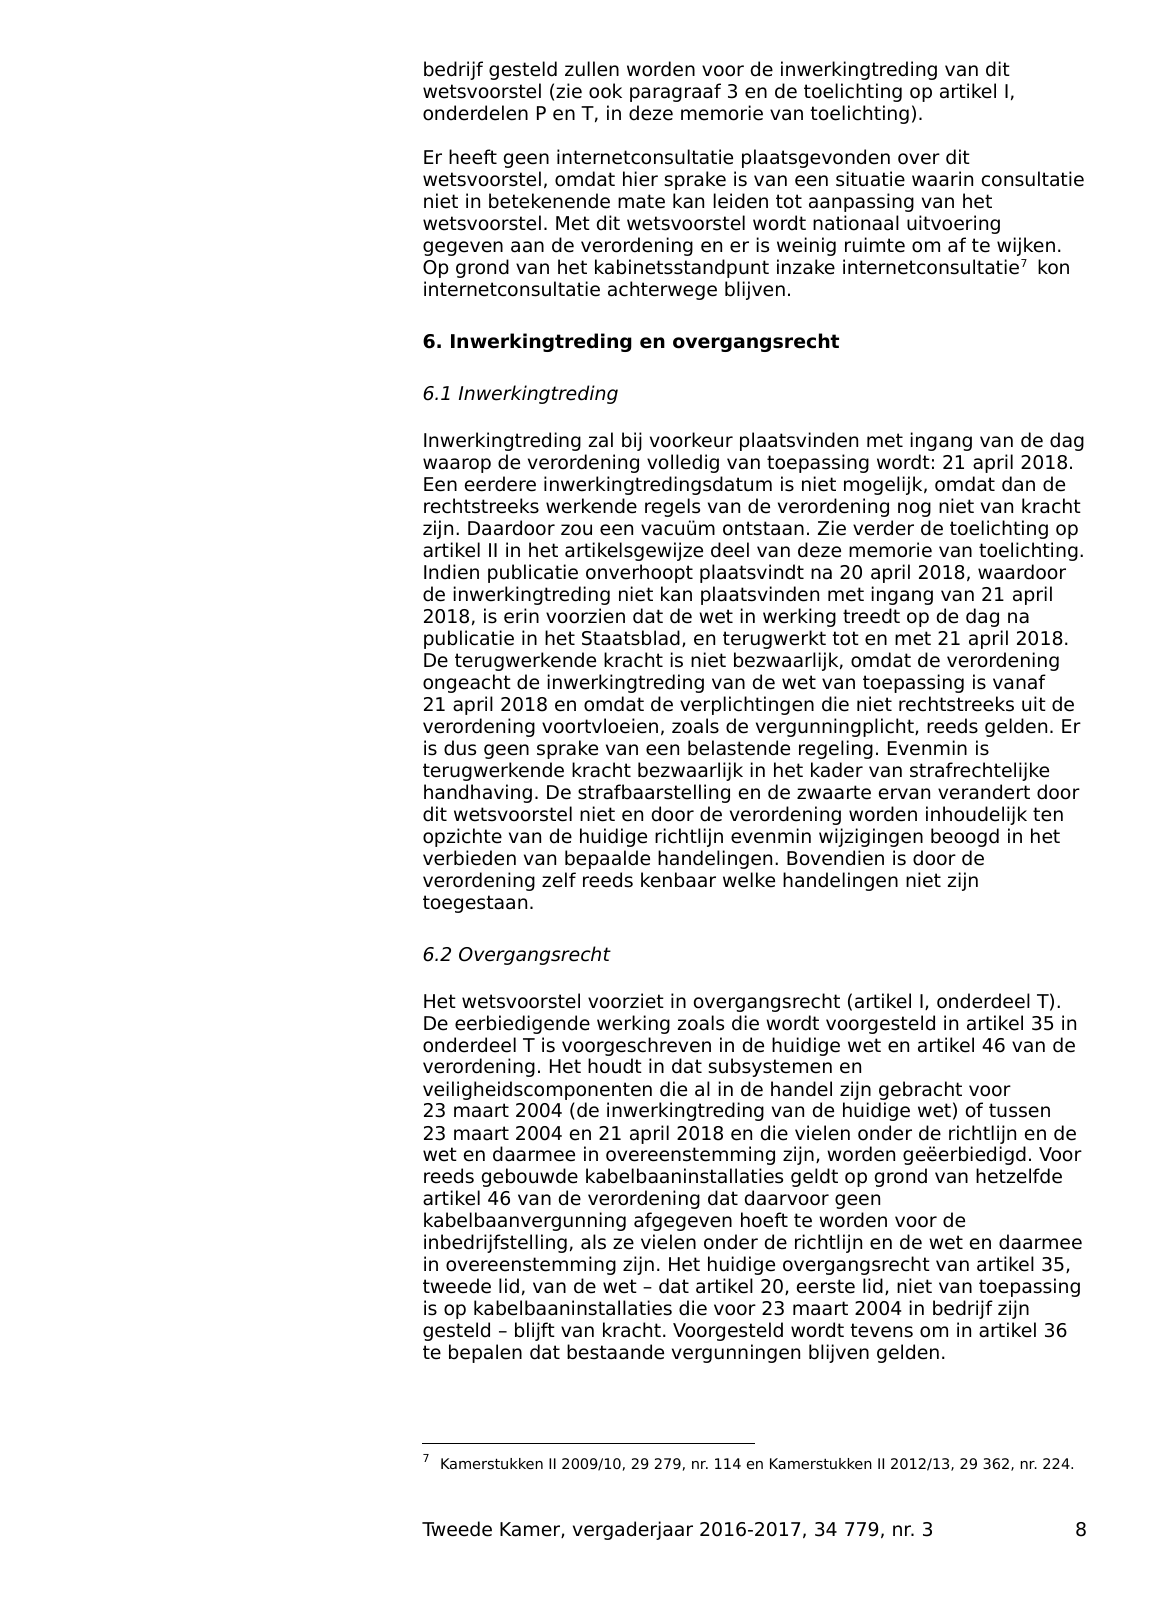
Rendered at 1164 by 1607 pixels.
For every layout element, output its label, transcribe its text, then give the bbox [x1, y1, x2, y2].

text Inwerkingtreding zal bij voorkeur plaatsvinden met ingang van de dag waarop de verordening volledig van toepassing wordt: 21 april 2018. Een eerdere inwerkingtredingsdatum is niet mogelijk, omdat dan de rechtstreeks werkende regels van de verordening nog niet van kracht zijn. Daardoor zou een vacuüm ontstaan. Zie verder de toelichting op artikel II in het artikelsgewijze deel van deze memorie van toelichting. Indien publicatie onverhoopt plaatsvindt na 20 april 2018, waardoor de inwerkingtreding niet kan plaatsvinden met ingang van 21 april 2018, is erin voorzien dat de wet in werking treedt op de dag na publicatie in het Staatsblad, en terugwerkt tot en met 21 april 2018. De terugwerkende kracht is niet bezwaarlijk, omdat de verordening ongeacht de inwerkingtreding van de wet van toepassing is vanaf 21 april 2018 en omdat de verplichtingen die niet rechtstreeks uit de verordening voortvloeien, zoals de vergunningplicht, reeds gelden. Er is dus geen sprake van een belastende regeling. Evenmin is terugwerkende kracht bezwaarlijk in het kader van strafrechtelijke handhaving. De strafbaarstelling en de zwaarte ervan verandert door dit wetsvoorstel niet en door de verordening worden inhoudelijk ten opzichte van de huidige richtlijn evenmin wijzigingen beoogd in het verbieden van bepaalde handelingen. Bovendien is door de verordening zelf reeds kenbaar welke handelingen niet zijn toegestaan. [422, 430, 1087, 913]
text Er heeft geen internetconsultatie plaatsgevonden over dit wetsvoorstel, omdat hier sprake is van een situatie waarin consultatie niet in betekenende mate kan leiden tot aanpassing van het wetsvoorstel. Met dit wetsvoorstel wordt nationaal uitvoering gegeven aan de verordening en er is weinig ruimte om af te wijken. Op grond van het kabinetsstandpunt inzake internetconsultatie kon internetconsultatie achterwege blijven. [422, 147, 1087, 301]
text Het wetsvoorstel voorziet in overgangsrecht (artikel I, onderdeel T). De eerbiedigende werking zoals die wordt voorgesteld in artikel 35 in onderdeel T is voorgeschreven in de huidige wet en artikel 46 van de verordening. Het houdt in dat subsystemen en veiligheidscomponenten die al in de handel zijn gebracht voor 23 maart 2004 (de inwerkingtreding van de huidige wet) of tussen 23 maart 2004 en 21 april 2018 en die vielen onder de richtlijn en de wet en daarmee in overeenstemming zijn, worden geëerbiedigd. Voor reeds gebouwde kabelbaaninstallaties geldt op grond van hetzelfde artikel 46 van de verordening dat daarvoor geen kabelbaanvergunning afgegeven hoeft te worden voor de inbedrijfstelling, als ze vielen onder de richtlijn en de wet en daarmee in overeenstemming zijn. Het huidige overgangsrecht van artikel 35, tweede lid, van de wet – dat artikel 20, eerste lid, niet van toepassing is op kabelbaaninstallaties die voor 23 maart 2004 in bedrijf zijn gesteld – blijft van kracht. Voorgesteld wordt tevens om in artikel 36 te bepalen dat bestaande vergunningen blijven gelden. [422, 991, 1087, 1364]
subtitle 6. Inwerkingtreding en overgangsrecht [422, 331, 1087, 353]
text bedrijf gesteld zullen worden voor de inwerkingtreding van dit wetsvoorstel (zie ook paragraaf 3 en de toelichting op artikel I, onderdelen P en T, in deze memorie van toelichting). [422, 59, 1087, 125]
subtitle 6.1 Inwerkingtreding [422, 383, 1087, 405]
text Kamerstukken II 2009/10, 29 279, nr. 114 en Kamerstukken II 2012/13, 29 362, nr. 224. [422, 1452, 1087, 1474]
subtitle 6.2 Overgangsrecht [422, 943, 1087, 966]
